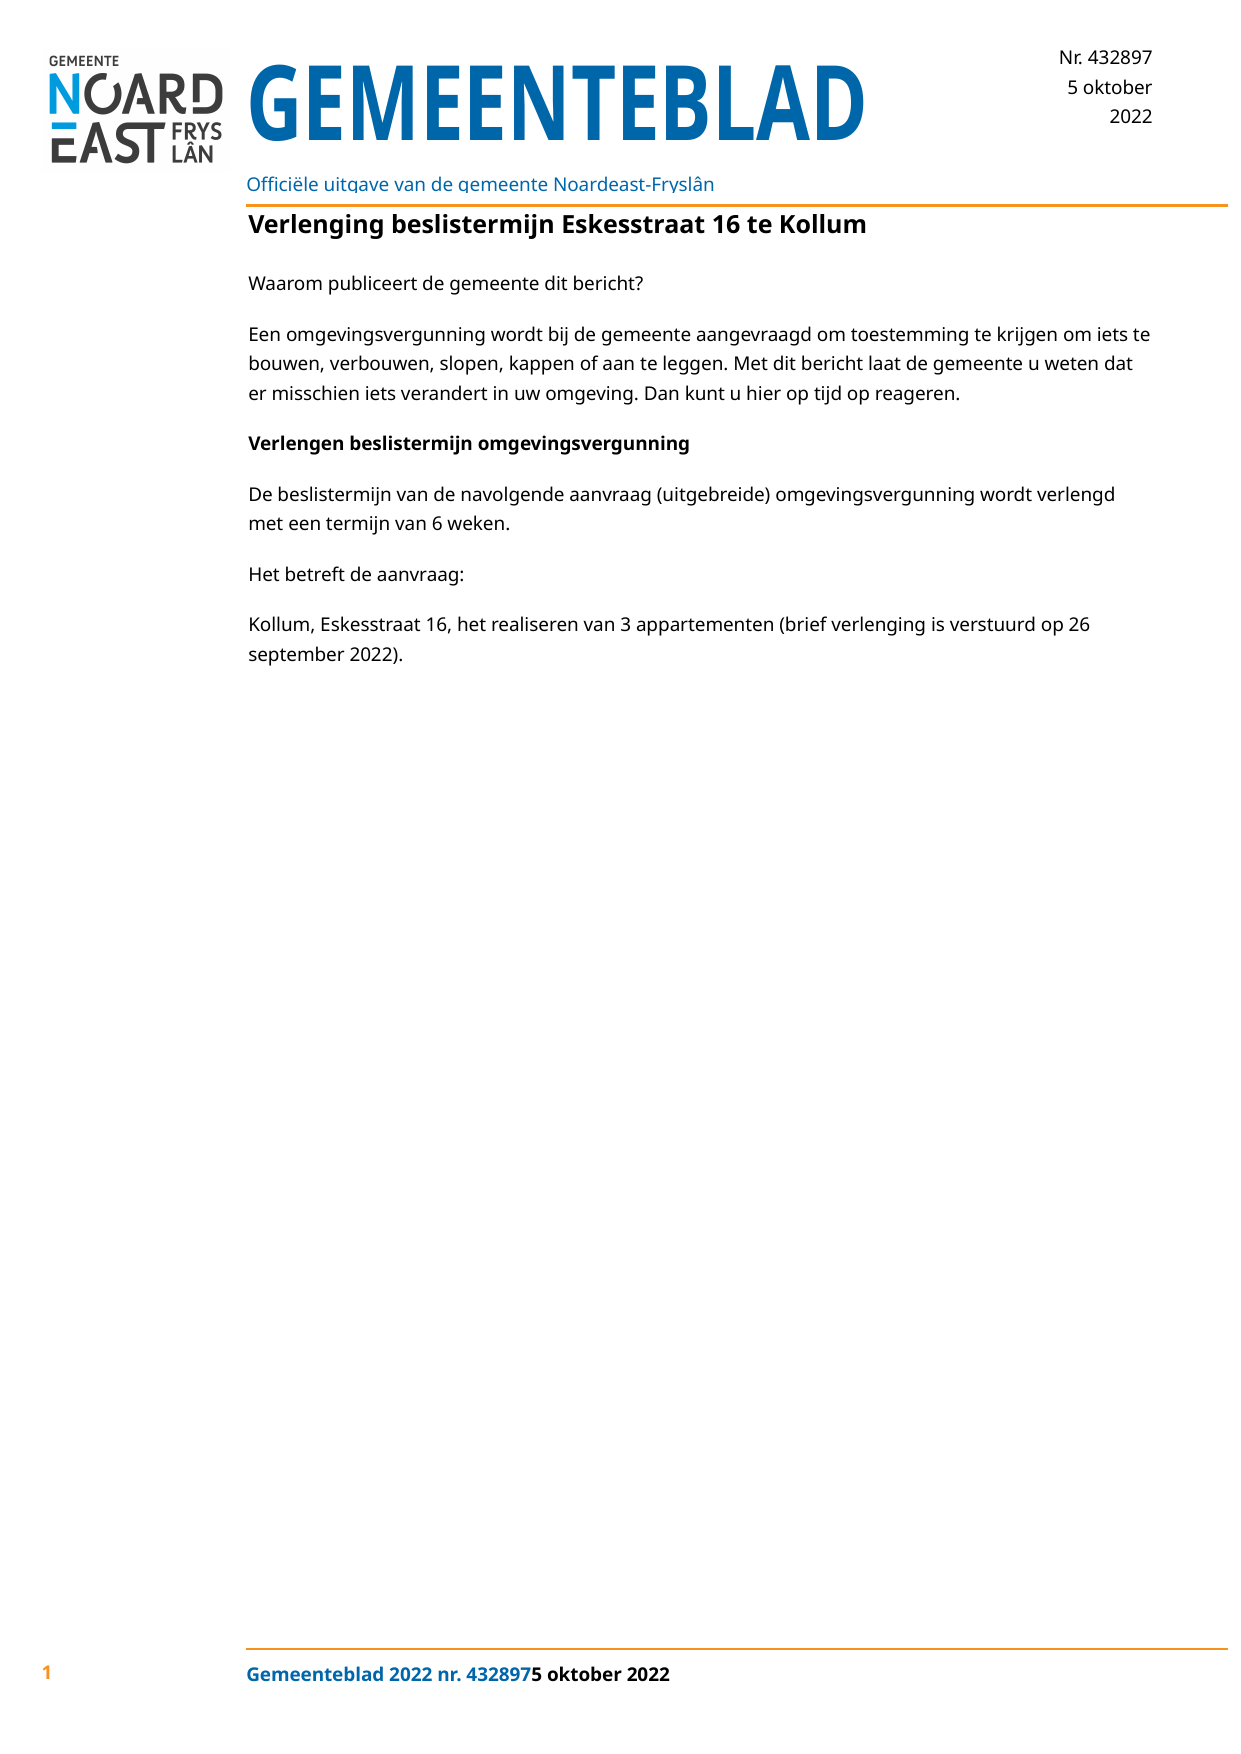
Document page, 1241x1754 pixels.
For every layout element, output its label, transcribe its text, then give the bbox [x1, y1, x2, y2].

text Verlenging beslistermijn Eskesstraat 16 te Kollum [248, 207, 1152, 241]
picture [41, 47, 231, 172]
text Verlengen beslistermijn omgevingsvergunning [248, 430, 1152, 456]
text Een omgevingsvergunning wordt bij de gemeente aangevraagd om toestemming te krijgen om iets te bouwen, verbouwen, slopen, kappen of aan te leggen. Met dit bericht laat de gemeente u weten dat er misschien iets verandert in uw omgeving. Dan kunt u hier op tijd op reageren. [248, 321, 1152, 406]
text Het betreft de aanvraag: [248, 561, 1152, 586]
text De beslistermijn van de navolgende aanvraag (uitgebreide) omgevingsvergunning wordt verlengd met een termijn van 6 weken. [248, 481, 1152, 536]
text Waarom publiceert de gemeente dit bericht? [248, 270, 1152, 296]
text Kollum, Eskesstraat 16, het realiseren van 3 appartementen (brief verlenging is verstuurd op 26 september 2022). [248, 611, 1152, 666]
